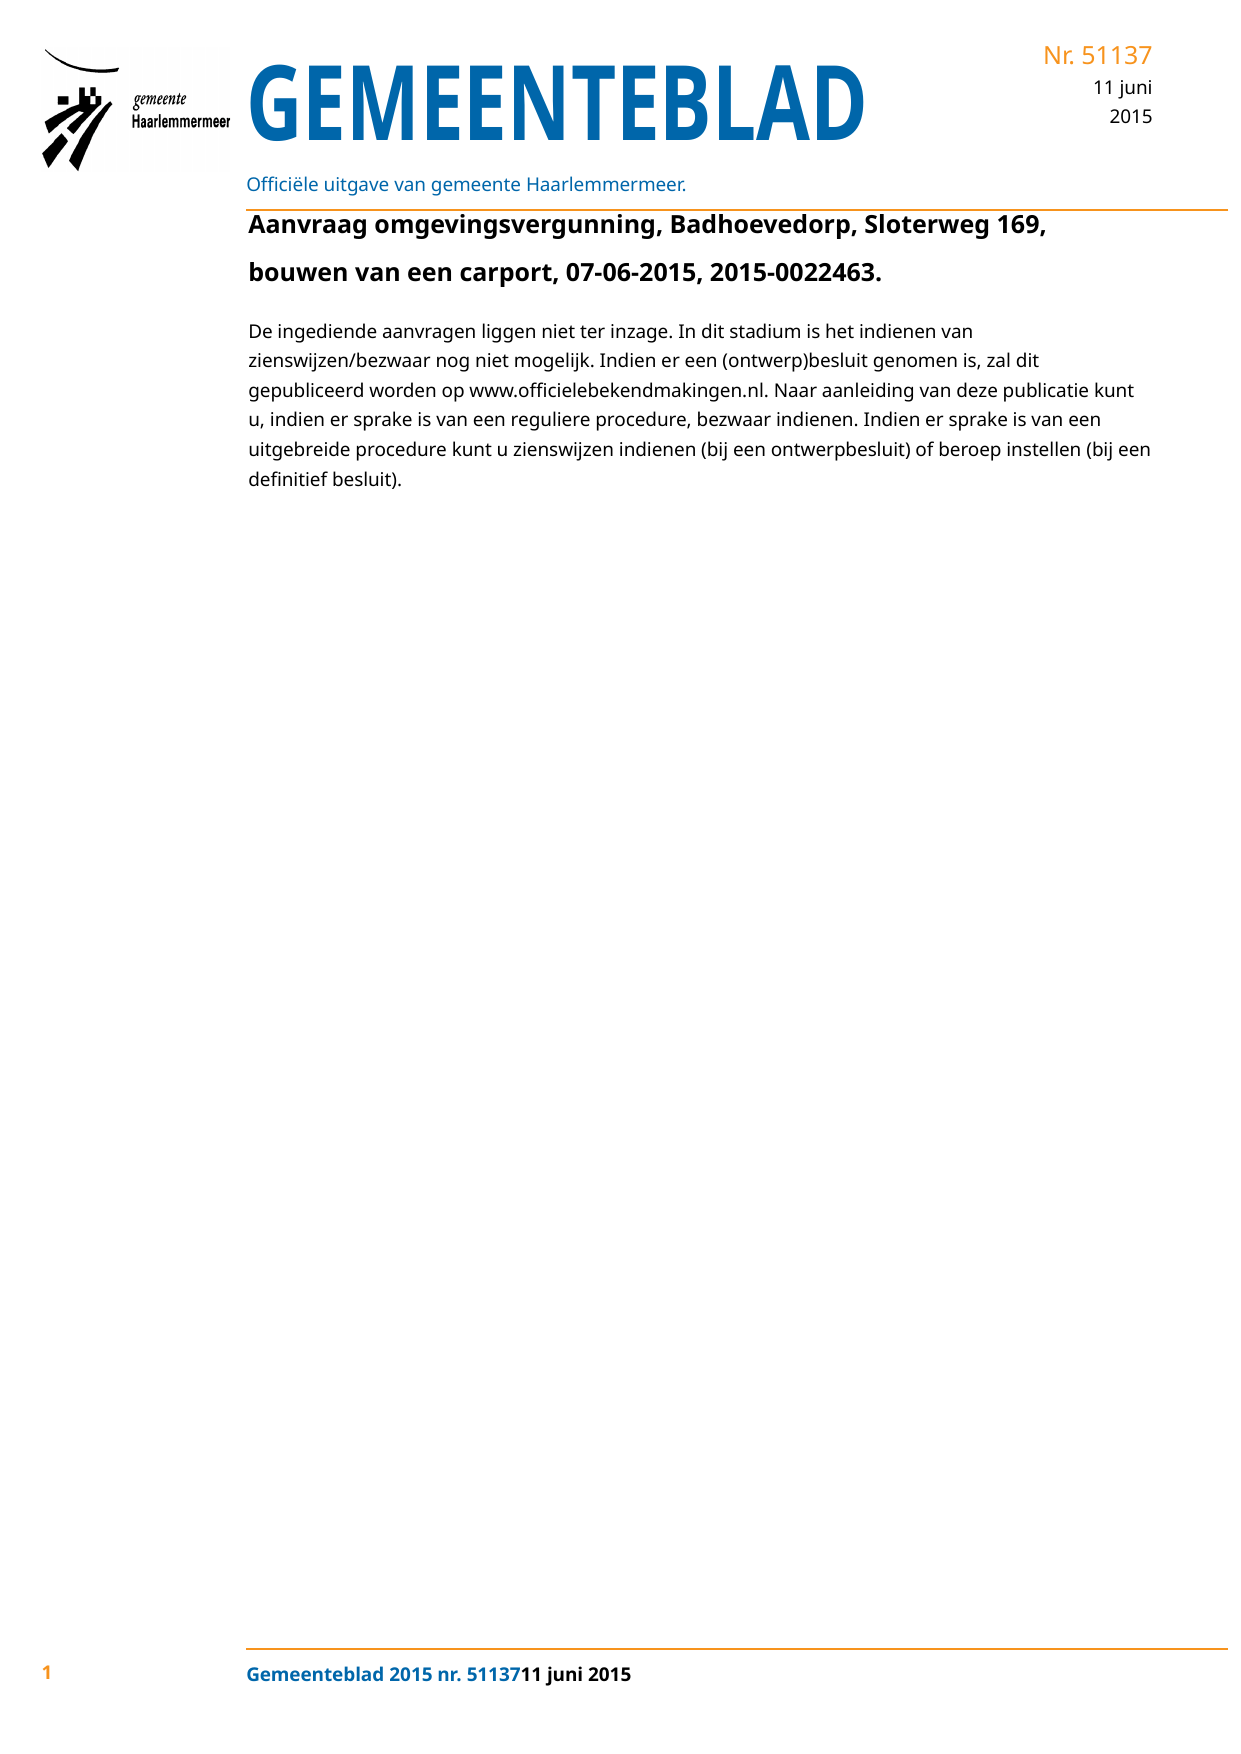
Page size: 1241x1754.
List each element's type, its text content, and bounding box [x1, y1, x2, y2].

text Aanvraag omgevingsvergunning, Badhoevedorp, Sloterweg 169, bouwen van een carport, 07-06-2015, 2015-0022463. [248, 211, 1152, 288]
picture [41, 47, 231, 172]
text De ingediende aanvragen liggen niet ter inzage. In dit stadium is het indienen van zienswijzen/bezwaar nog niet mogelijk. Indien er een (ontwerp)besluit genomen is, zal dit gepubliceerd worden op www.officielebekendmakingen.nl. Naar aanleiding van deze publicatie kunt u, indien er sprake is van een reguliere procedure, bezwaar indienen. Indien er sprake is van een uitgebreide procedure kunt u zienswijzen indienen (bij een ontwerpbesluit) of beroep instellen (bij een definitief besluit). [248, 318, 1152, 492]
